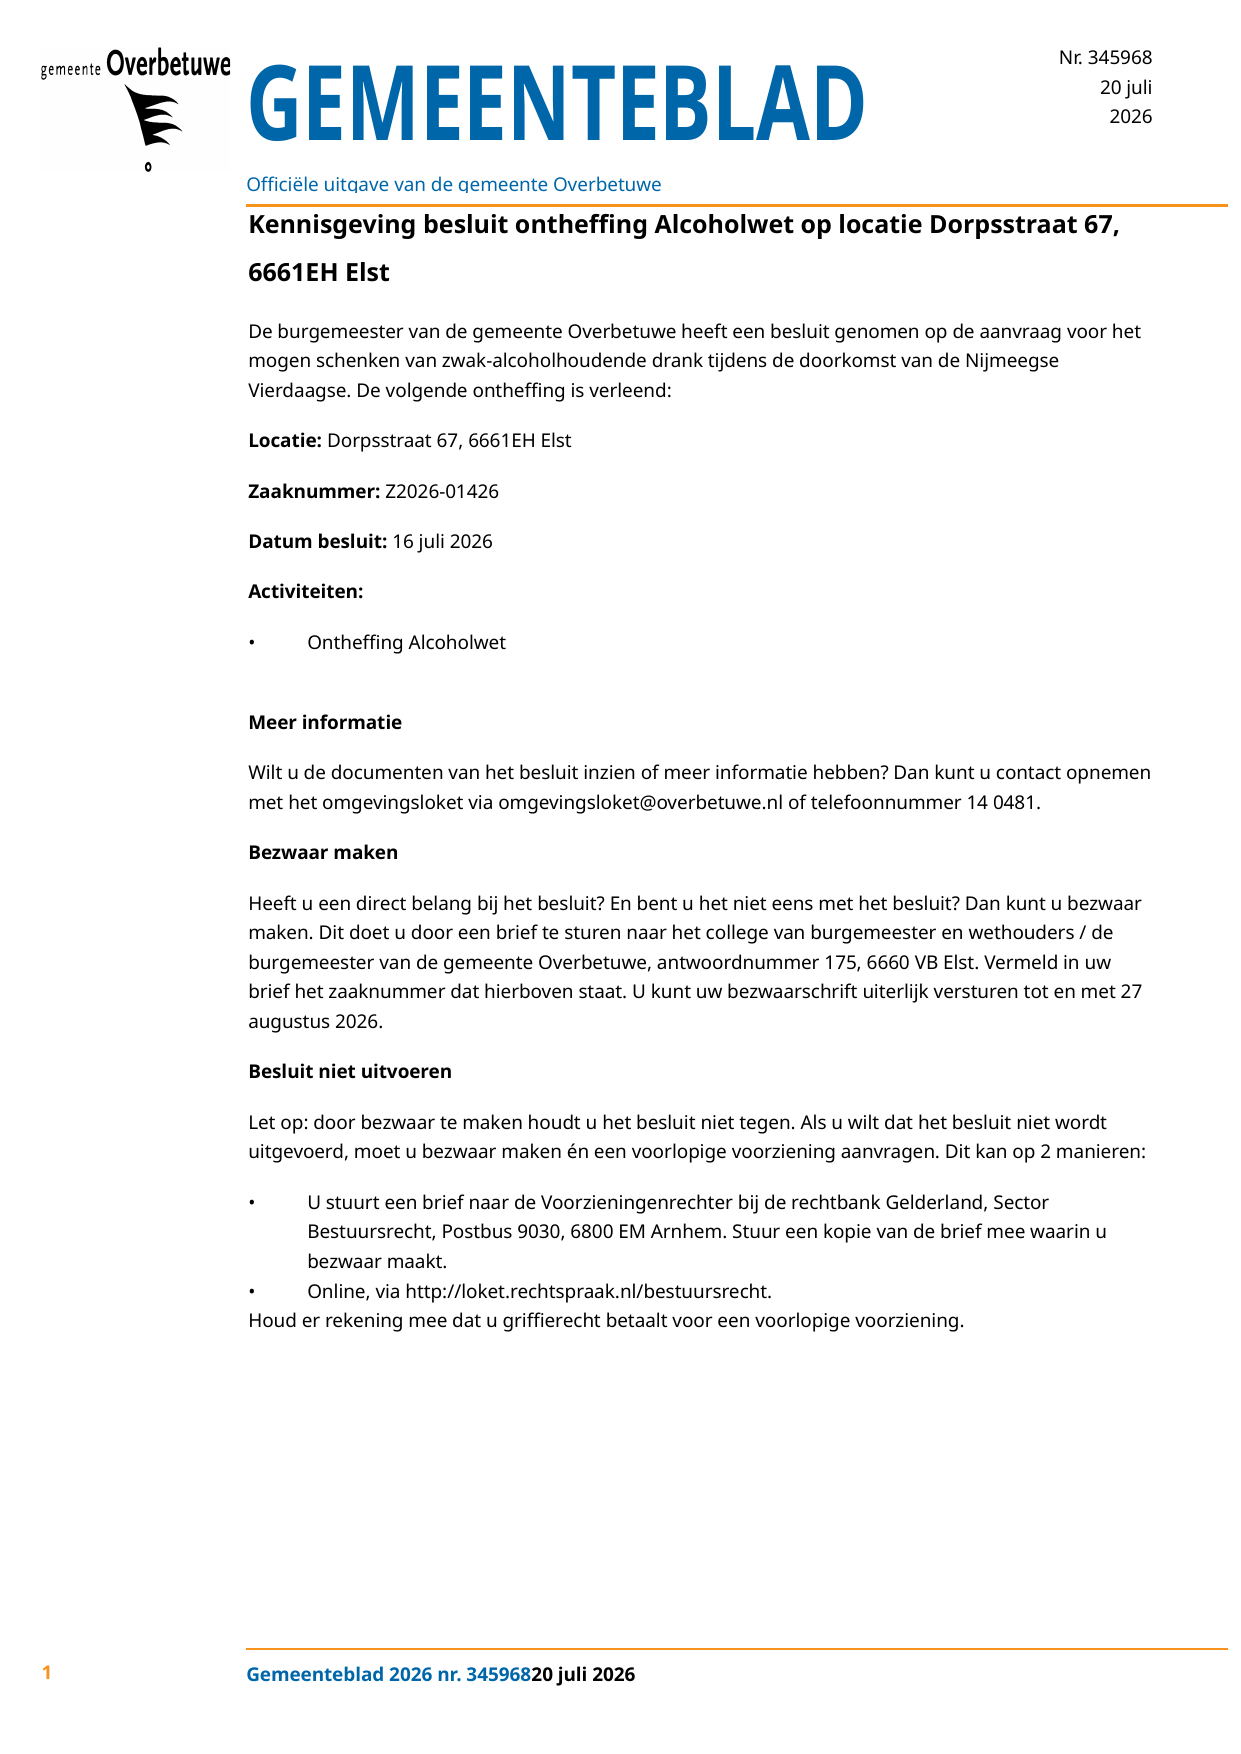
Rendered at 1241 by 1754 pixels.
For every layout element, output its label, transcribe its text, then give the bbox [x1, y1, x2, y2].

list Online, via http://loket.rechtspraak.nl/bestuursrecht. [248, 1278, 1152, 1304]
text Wilt u de documenten van het besluit inzien of meer informatie hebben? Dan kunt u contact opnemen met het omgevingsloket via omgevingsloket@overbetuwe.nl of telefoonnummer 14 0481. [248, 759, 1152, 815]
text Meer informatie [248, 709, 1152, 735]
text Activiteiten: [248, 579, 1152, 604]
text Besluit niet uitvoeren [248, 1059, 1152, 1084]
list Ontheffing Alcoholwet [248, 629, 1152, 655]
text Locatie: Dorpsstraat 67, 6661EH Elst [248, 427, 1152, 453]
text Heeft u een direct belang bij het besluit? En bent u het niet eens met het besluit? Dan kunt u bezwaar maken. Dit doet u door een brief te sturen naar het college van burgemeester en wethouders / de burgemeester van de gemeente Overbetuwe, antwoordnummer 175, 6660 VB Elst. Vermeld in uw brief het zaaknummer dat hierboven staat. U kunt uw bezwaarschrift uiterlijk versturen tot en met 27 augustus 2026. [248, 890, 1152, 1034]
text De burgemeester van de gemeente Overbetuwe heeft een besluit genomen op de aanvraag voor het mogen schenken van zwak-alcoholhoudende drank tijdens de doorkomst van de Nijmeegse Vierdaagse. De volgende ontheffing is verleend: [248, 318, 1152, 403]
picture [41, 47, 231, 172]
text Zaaknummer: Z2026-01426 [248, 478, 1152, 504]
text Bezwaar maken [248, 839, 1152, 865]
text Houd er rekening mee dat u griffierecht betaalt voor een voorlopige voorziening. [248, 1307, 1152, 1333]
list U stuurt een brief naar de Voorzieningenrechter bij de rechtbank Gelderland, Sector Bestuursrecht, Postbus 9030, 6800 EM Arnhem. Stuur een kopie van de brief mee waarin u bezwaar maakt. [248, 1189, 1152, 1274]
text Let op: door bezwaar te maken houdt u het besluit niet tegen. Als u wilt dat het besluit niet wordt uitgevoerd, moet u bezwaar maken én een voorlopige voorziening aanvragen. Dit kan op 2 manieren: [248, 1109, 1152, 1164]
text Kennisgeving besluit ontheffing Alcoholwet op locatie Dorpsstraat 67, 6661EH Elst [248, 207, 1152, 288]
text Datum besluit: 16 juli 2026 [248, 528, 1152, 554]
